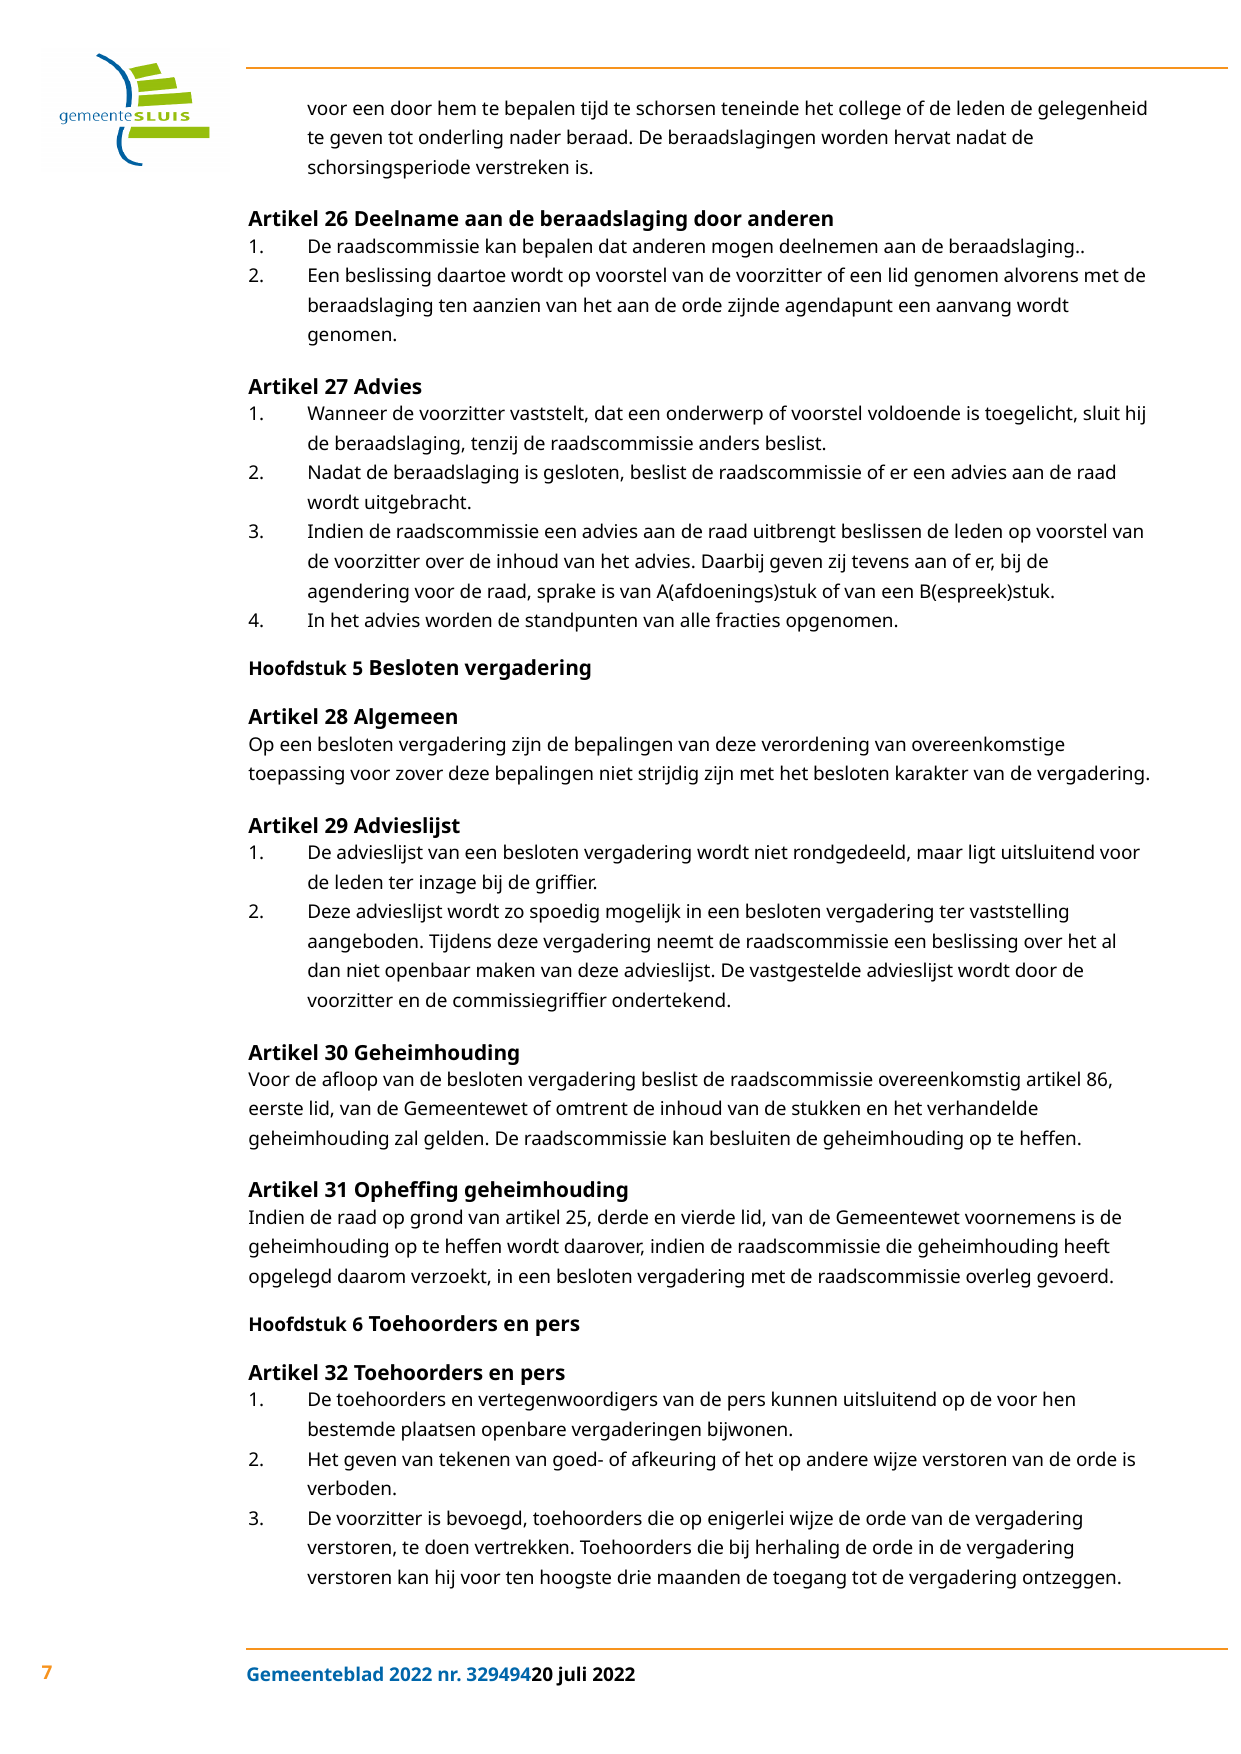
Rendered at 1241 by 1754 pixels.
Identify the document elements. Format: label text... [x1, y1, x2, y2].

list Indien de raadscommissie een advies aan de raad uitbrengt beslissen de leden op voorstel van de voorzitter over de inhoud van het advies. Daarbij geven zij tevens aan of er, bij de agendering voor de raad, sprake is van A(afdoenings)stuk of van een B(espreek)stuk. [248, 519, 1152, 604]
text Op een besloten vergadering zijn de bepalingen van deze verordening van overeenkomstige toepassing voor zover deze bepalingen niet strijdig zijn met het besloten karakter van de vergadering. [248, 731, 1152, 786]
list De toehoorders en vertegenwoordigers van de pers kunnen uitsluitend op de voor hen bestemde plaatsen openbare vergaderingen bijwonen. [248, 1387, 1152, 1442]
text Artikel 26 Deelname aan de beraadslaging door anderen [248, 204, 1152, 233]
list Het geven van tekenen van goed- of afkeuring of het op andere wijze verstoren van de orde is verboden. [248, 1446, 1152, 1501]
text Artikel 29 Advieslijst [248, 811, 1152, 839]
text Artikel 32 Toehoorders en pers [248, 1358, 1152, 1387]
text Artikel 27 Advies [248, 372, 1152, 400]
list Wanneer de voorzitter vaststelt, dat een onderwerp of voorstel voldoende is toegelicht, sluit hij de beraadslaging, tenzij de raadscommissie anders beslist. [248, 400, 1152, 456]
text Voor de afloop van de besloten vergadering beslist de raadscommissie overeenkomstig artikel 86, eerste lid, van de Gemeentewet of omtrent de inhoud van de stukken en het verhandelde geheimhouding zal gelden. De raadscommissie kan besluiten de geheimhouding op te heffen. [248, 1066, 1152, 1151]
text Artikel 31 Opheffing geheimhouding [248, 1176, 1152, 1204]
list De voorzitter is bevoegd, toehoorders die op enigerlei wijze de orde van de vergadering verstoren, te doen vertrekken. Toehoorders die bij herhaling de orde in de vergadering verstoren kan hij voor ten hoogste drie maanden de toegang tot de vergadering ontzeggen. [248, 1505, 1152, 1590]
text Artikel 28 Algemeen [248, 702, 1152, 731]
list De raadscommissie kan bepalen dat anderen mogen deelnemen aan de beraadslaging.. [248, 233, 1152, 258]
picture [41, 47, 231, 172]
list Een beslissing daartoe wordt op voorstel van de voorzitter of een lid genomen alvorens met de beraadslaging ten aanzien van het aan de orde zijnde agendapunt een aanvang wordt genomen. [248, 262, 1152, 347]
text Indien de raad op grond van artikel 25, derde en vierde lid, van de Gemeentewet voornemens is de geheimhouding op te heffen wordt daarover, indien de raadscommissie die geheimhouding heeft opgelegd daarom verzoekt, in een besloten vergadering met de raadscommissie overleg gevoerd. [248, 1204, 1152, 1289]
text Hoofdstuk 6 Toehoorders en pers [248, 1309, 1152, 1337]
list De advieslijst van een besloten vergadering wordt niet rondgedeeld, maar ligt uitsluitend voor de leden ter inzage bij de griffier. [248, 839, 1152, 894]
list Deze advieslijst wordt zo spoedig mogelijk in een besloten vergadering ter vaststelling aangeboden. Tijdens deze vergadering neemt de raadscommissie een beslissing over het al dan niet openbaar maken van deze advieslijst. De vastgestelde advieslijst wordt door de voorzitter en de commissiegriffier ondertekend. [248, 898, 1152, 1013]
text Hoofdstuk 5 Besloten vergadering [248, 653, 1152, 682]
list Nadat de beraadslaging is gesloten, beslist de raadscommissie of er een advies aan de raad wordt uitgebracht. [248, 459, 1152, 515]
text Artikel 30 Geheimhouding [248, 1038, 1152, 1066]
list voor een door hem te bepalen tijd te schorsen teneinde het college of de leden de gelegenheid te geven tot onderling nader beraad. De beraadslagingen worden hervat nadat de schorsingsperiode verstreken is. [248, 95, 1152, 180]
list In het advies worden de standpunten van alle fracties opgenomen. [248, 607, 1152, 633]
